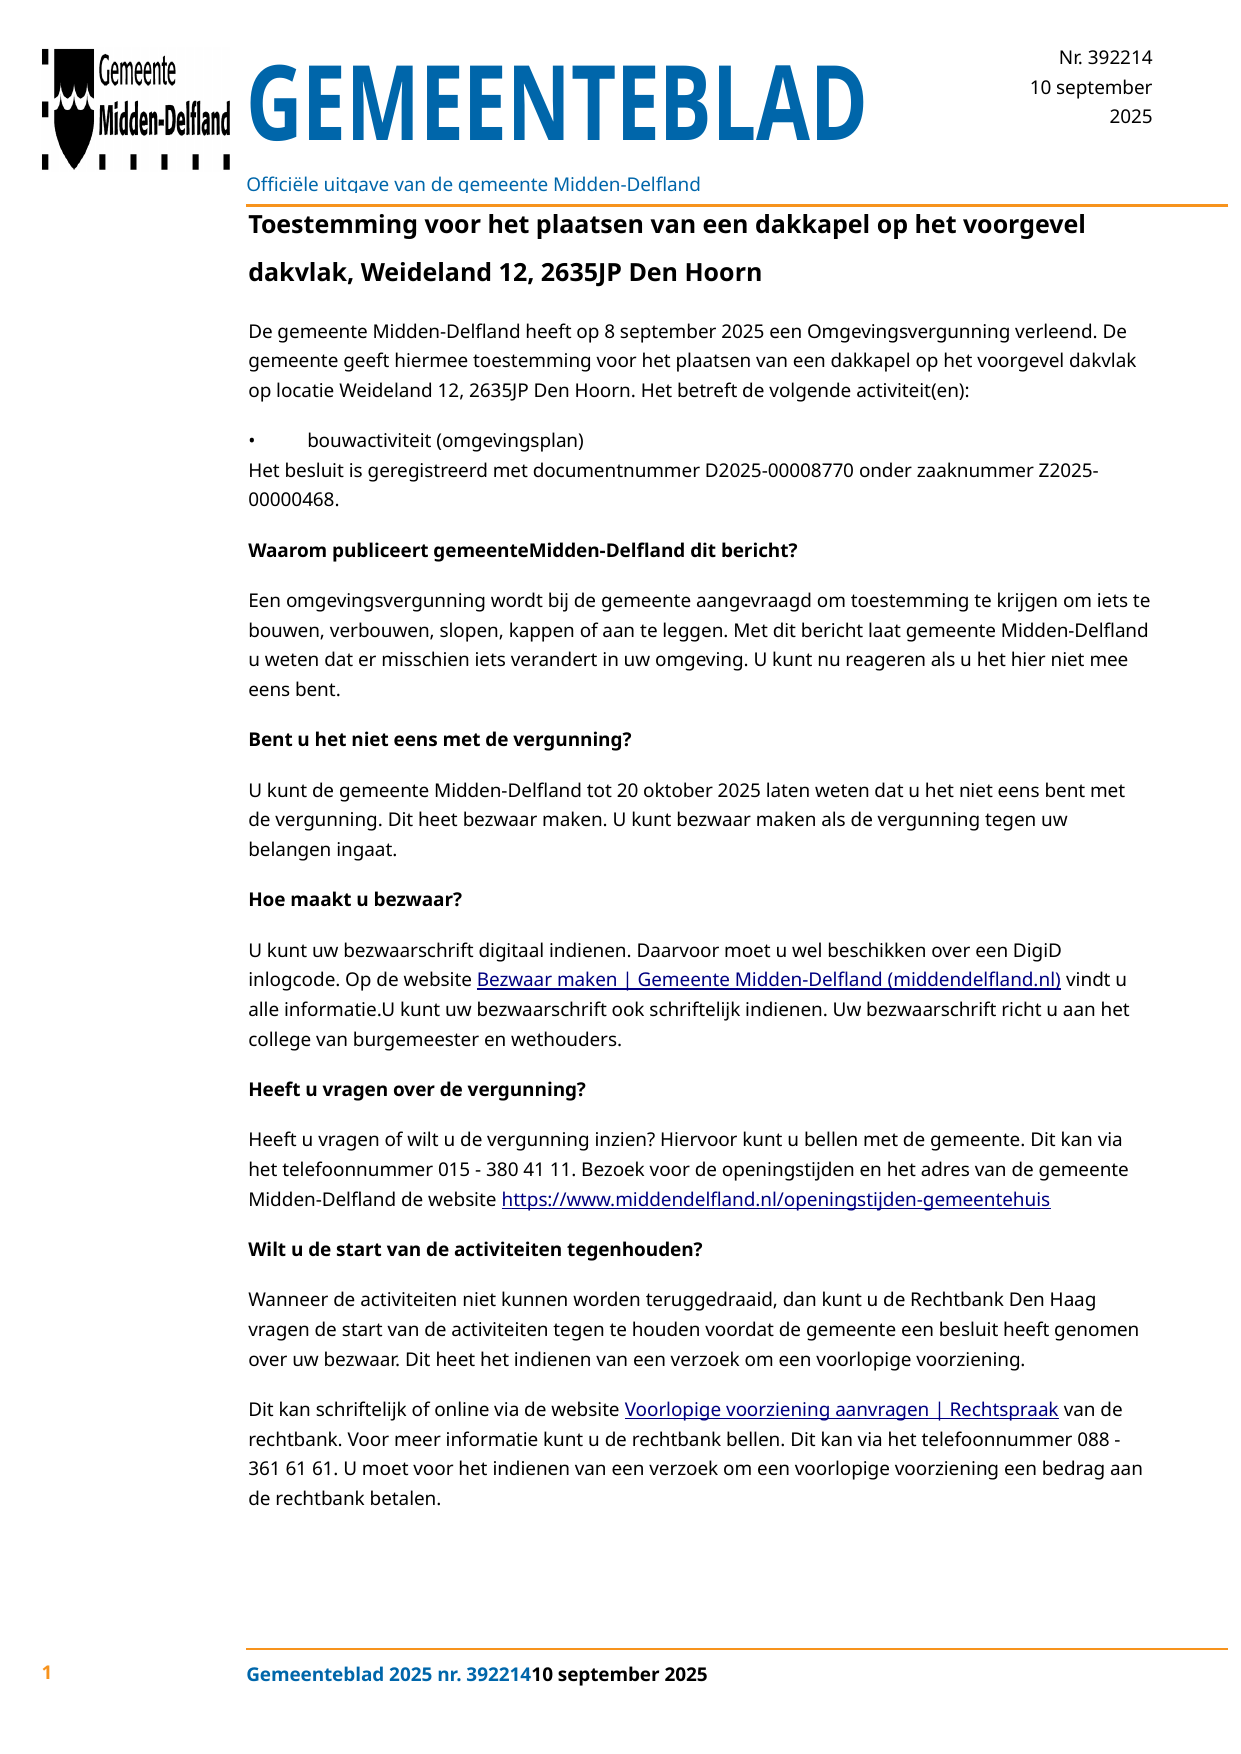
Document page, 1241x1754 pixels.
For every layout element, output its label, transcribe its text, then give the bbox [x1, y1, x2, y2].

text U kunt de gemeente Midden-Delfland tot 20 oktober 2025 laten weten dat u het niet eens bent met de vergunning. Dit heet bezwaar maken. U kunt bezwaar maken als de vergunning tegen uw belangen ingaat. [248, 777, 1152, 862]
list bouwactiviteit (omgevingsplan) [248, 427, 1152, 453]
text Dit kan schriftelijk of online via de website Voorlopige voorziening aanvragen | Rechtspraak van de rechtbank. Voor meer informatie kunt u de rechtbank bellen. Dit kan via het telefoonnummer 088 - 361 61 61. U moet voor het indienen van een verzoek om een voorlopige voorziening een bedrag aan de rechtbank betalen. [248, 1396, 1152, 1511]
text De gemeente Midden-Delfland heeft op 8 september 2025 een Omgevingsvergunning verleend. De gemeente geeft hiermee toestemming voor het plaatsen van een dakkapel op het voorgevel dakvlak op locatie Weideland 12, 2635JP Den Hoorn. Het betreft de volgende activiteit(en): [248, 318, 1152, 403]
text Het besluit is geregistreerd met documentnummer D2025-00008770 onder zaaknummer Z2025-00000468. [248, 457, 1152, 512]
text Heeft u vragen over de vergunning? [248, 1076, 1152, 1102]
text Hoe maakt u bezwaar? [248, 887, 1152, 912]
text Toestemming voor het plaatsen van een dakkapel op het voorgevel dakvlak, Weideland 12, 2635JP Den Hoorn [248, 207, 1152, 288]
text Heeft u vragen of wilt u de vergunning inzien? Hiervoor kunt u bellen met de gemeente. Dit kan via het telefoonnummer 015 - 380 41 11. Bezoek voor de openingstijden en het adres van de gemeente Midden-Delfland de website https://www.middendelfland.nl/openingstijden-gemeentehuis [248, 1127, 1152, 1212]
text Bent u het niet eens met de vergunning? [248, 727, 1152, 752]
text U kunt uw bezwaarschrift digitaal indienen. Daarvoor moet u wel beschikken over een DigiD inlogcode. Op de website Bezwaar maken | Gemeente Midden-Delfland (middendelfland.nl) vindt u alle informatie.U kunt uw bezwaarschrift ook schriftelijk indienen. Uw bezwaarschrift richt u aan het college van burgemeester en wethouders. [248, 937, 1152, 1052]
text Wanneer de activiteiten niet kunnen worden teruggedraaid, dan kunt u de Rechtbank Den Haag vragen de start van de activiteiten tegen te houden voordat de gemeente een besluit heeft genomen over uw bezwaar. Dit heet het indienen van een verzoek om een voorlopige voorziening. [248, 1287, 1152, 1372]
text Een omgevingsvergunning wordt bij de gemeente aangevraagd om toestemming te krijgen om iets te bouwen, verbouwen, slopen, kappen of aan te leggen. Met dit bericht laat gemeente Midden-Delfland u weten dat er misschien iets verandert in uw omgeving. U kunt nu reageren als u het hier niet mee eens bent. [248, 587, 1152, 702]
text Waarom publiceert gemeenteMidden-Delfland dit bericht? [248, 537, 1152, 563]
text Wilt u de start van de activiteiten tegenhouden? [248, 1236, 1152, 1262]
picture [41, 47, 231, 172]
